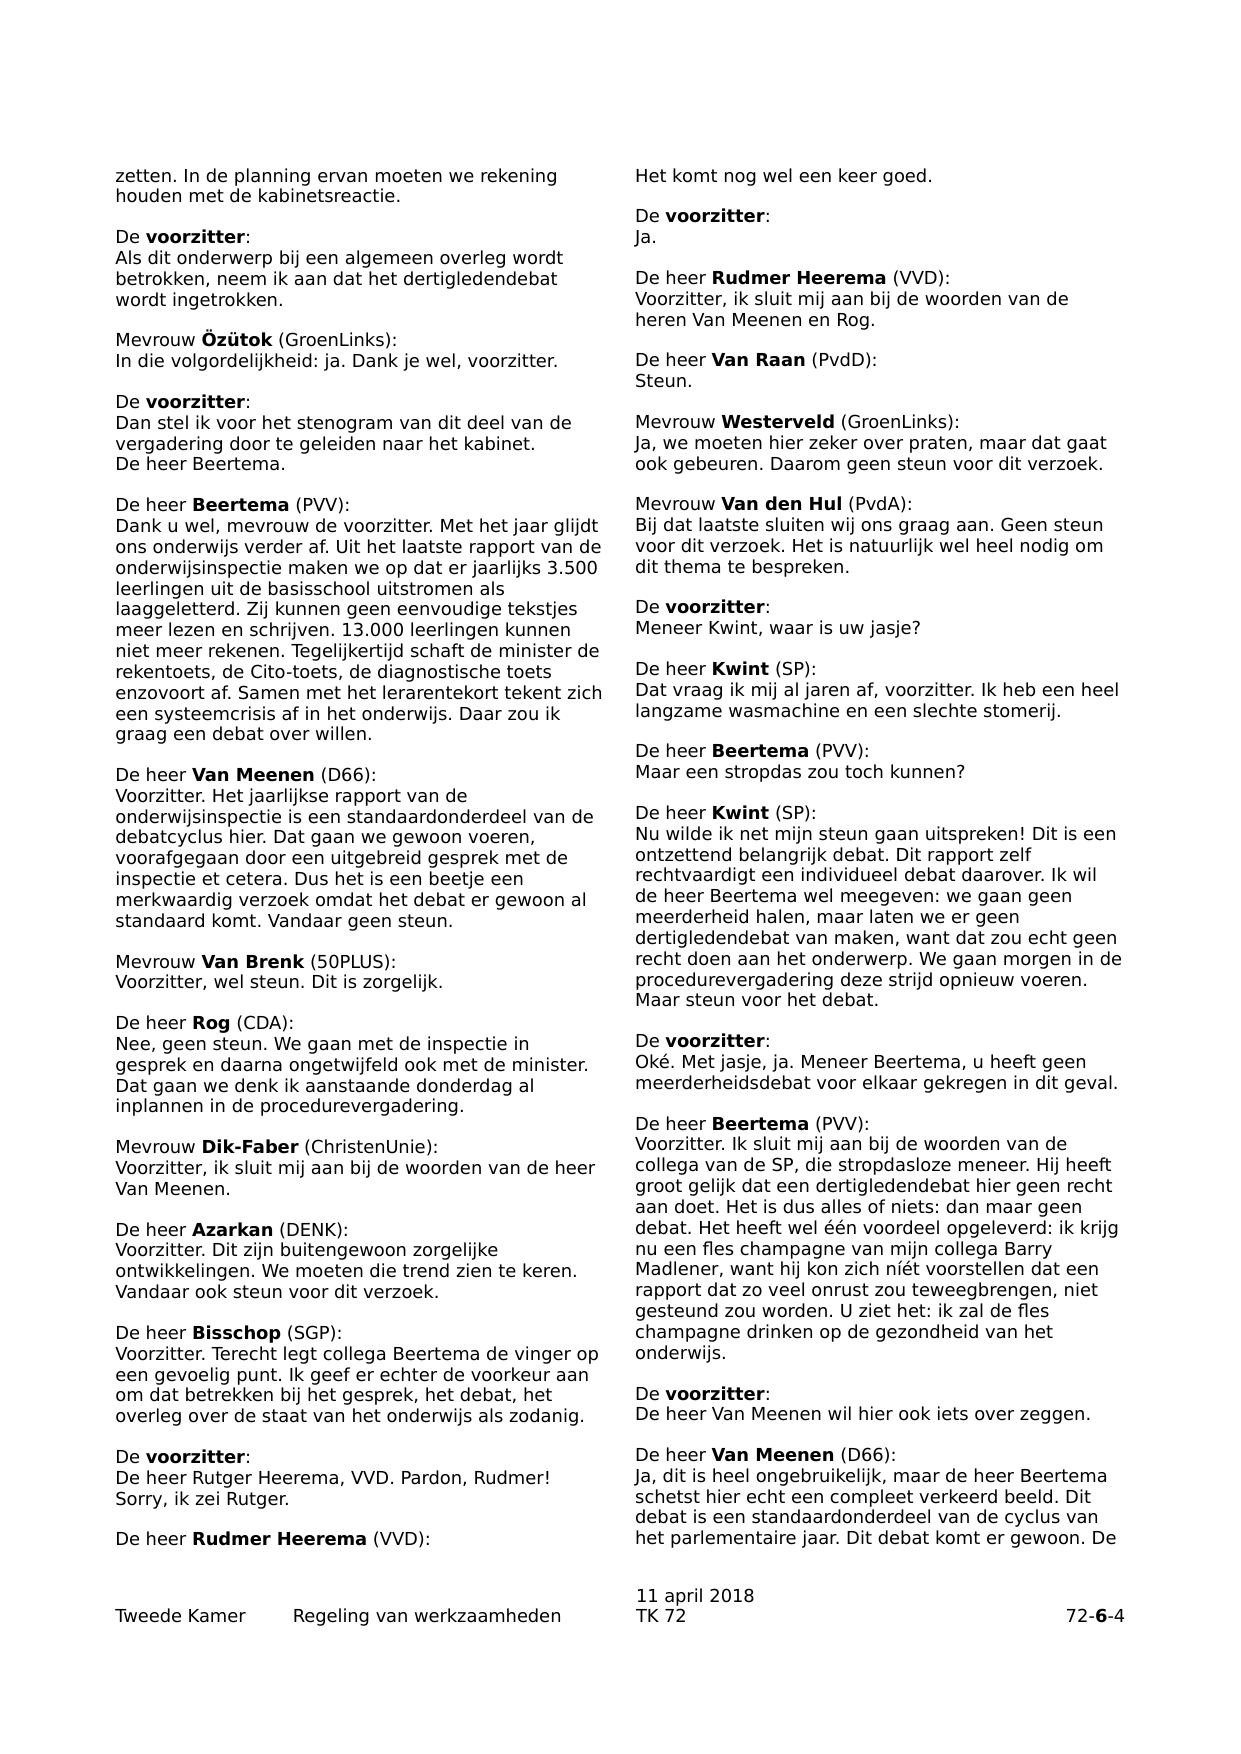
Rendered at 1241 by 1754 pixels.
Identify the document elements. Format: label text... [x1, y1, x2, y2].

text De heer Kwint (SP): [635, 659, 1125, 679]
text Mevrouw Westerveld (GroenLinks): [635, 412, 1125, 432]
text Maar een stropdas zou toch kunnen? [635, 762, 1125, 783]
text De heer Van Raan (PvdD): [635, 350, 1125, 371]
text Als dit onderwerp bij een algemeen overleg wordt betrokken, neem ik aan dat het dertigledendebat wordt ingetrokken. [115, 248, 605, 310]
text De voorzitter: [635, 206, 1125, 227]
text Dat vraag ik mij al jaren af, voorzitter. Ik heb een heel langzame wasmachine en een slechte stomerij. [635, 679, 1125, 721]
text Mevrouw Van Brenk (50PLUS): [115, 951, 605, 972]
text De voorzitter: [115, 227, 605, 248]
text Meneer Kwint, waar is uw jasje? [635, 618, 1125, 639]
text Ja, dit is heel ongebruikelijk, maar de heer Beertema schetst hier echt een compleet verkeerd beeld. Dit debat is een standaardonderdeel van de cyclus van het parlementaire jaar. Dit debat komt er gewoon. De [635, 1466, 1125, 1549]
text De heer Van Meenen wil hier ook iets over zeggen. [635, 1404, 1125, 1425]
text Mevrouw Dik-Faber (ChristenUnie): [115, 1137, 605, 1158]
text De heer Rudmer Heerema (VVD): [115, 1529, 605, 1550]
text De voorzitter: [115, 1447, 605, 1467]
text Voorzitter, ik sluit mij aan bij de woorden van de heren Van Meenen en Rog. [635, 288, 1125, 330]
text zetten. In de planning ervan moeten we rekening houden met de kabinetsreactie. [115, 165, 605, 207]
text Het komt nog wel een keer goed. [635, 165, 1125, 186]
text De heer Beertema (PVV): [635, 741, 1125, 762]
text De voorzitter: [635, 1383, 1125, 1404]
text Steun. [635, 371, 1125, 392]
text Dank u wel, mevrouw de voorzitter. Met het jaar glijdt ons onderwijs verder af. Uit het laatste rapport van de onderwijsinspectie maken we op dat er jaarlijks 3.500 leerlingen uit de basisschool uitstromen als laaggeletterd. Zij kunnen geen eenvoudige tekstjes meer lezen en schrijven. 13.000 leerlingen kunnen niet meer rekenen. Tegelijkertijd schaft de minister de rekentoets, de Cito-toets, de diagnostische toets enzovoort af. Samen met het lerarentekort tekent zich een systeemcrisis af in het onderwijs. Daar zou ik graag een debat over willen. [115, 516, 605, 745]
text Ja, we moeten hier zeker over praten, maar dat gaat ook gebeuren. Daarom geen steun voor dit verzoek. [635, 432, 1125, 474]
text Voorzitter. Het jaarlijkse rapport van de onderwijsinspectie is een standaardonderdeel van de debatcyclus hier. Dat gaan we gewoon voeren, voorafgegaan door een uitgebreid gesprek met de inspectie et cetera. Dus het is een beetje een merkwaardig verzoek omdat het debat er gewoon al standaard komt. Vandaar geen steun. [115, 786, 605, 931]
text De voorzitter: [635, 597, 1125, 618]
text De heer Kwint (SP): [635, 803, 1125, 823]
text Mevrouw Özütok (GroenLinks): [115, 330, 605, 351]
text Voorzitter. Ik sluit mij aan bij de woorden van de collega van de SP, die stropdasloze meneer. Hij heeft groot gelijk dat een dertigledendebat hier geen recht aan doet. Het is dus alles of niets: dan maar geen debat. Het heeft wel één voordeel opgeleverd: ik krijg nu een fles champagne van mijn collega Barry Madlener, want hij kon zich níét voorstellen dat een rapport dat zo veel onrust zou teweegbrengen, niet gesteund zou worden. U ziet het: ik zal de fles champagne drinken op de gezondheid van het onderwijs. [635, 1134, 1125, 1363]
text De heer Beertema (PVV): [115, 495, 605, 516]
text In die volgordelijkheid: ja. Dank je wel, voorzitter. [115, 351, 605, 372]
text De heer Beertema. [115, 454, 605, 475]
text Nee, geen steun. We gaan met de inspectie in gesprek en daarna ongetwijfeld ook met de minister. Dat gaan we denk ik aanstaande donderdag al inplannen in de procedurevergadering. [115, 1034, 605, 1117]
text Voorzitter. Terecht legt collega Beertema de vinger op een gevoelig punt. Ik geef er echter de voorkeur aan om dat betrekken bij het gesprek, het debat, het overleg over de staat van het onderwijs als zodanig. [115, 1343, 605, 1427]
text De voorzitter: [635, 1031, 1125, 1052]
text Voorzitter, wel steun. Dit is zorgelijk. [115, 972, 605, 993]
text Oké. Met jasje, ja. Meneer Beertema, u heeft geen meerderheidsdebat voor elkaar gekregen in dit geval. [635, 1052, 1125, 1093]
text Mevrouw Van den Hul (PvdA): [635, 494, 1125, 515]
text De voorzitter: [115, 392, 605, 412]
text Voorzitter. Dit zijn buitengewoon zorgelijke ontwikkelingen. We moeten die trend zien te keren. Vandaar ook steun voor dit verzoek. [115, 1240, 605, 1303]
text Nu wilde ik net mijn steun gaan uitspreken! Dit is een ontzettend belangrijk debat. Dit rapport zelf rechtvaardigt een individueel debat daarover. Ik wil de heer Beertema wel meegeven: we gaan geen meerderheid halen, maar laten we er geen dertigledendebat van maken, want dat zou echt geen recht doen aan het onderwerp. We gaan morgen in de procedurevergadering deze strijd opnieuw voeren. Maar steun voor het debat. [635, 823, 1125, 1011]
text De heer Rutger Heerema, VVD. Pardon, Rudmer! Sorry, ik zei Rutger. [115, 1467, 605, 1509]
text De heer Beertema (PVV): [635, 1113, 1125, 1134]
text Dan stel ik voor het stenogram van dit deel van de vergadering door te geleiden naar het kabinet. [115, 412, 605, 454]
text Ja. [635, 227, 1125, 248]
text De heer Bisschop (SGP): [115, 1323, 605, 1343]
text De heer Van Meenen (D66): [115, 765, 605, 786]
text De heer Rudmer Heerema (VVD): [635, 268, 1125, 288]
text Voorzitter, ik sluit mij aan bij de woorden van de heer Van Meenen. [115, 1158, 605, 1199]
text De heer Azarkan (DENK): [115, 1219, 605, 1240]
text Bij dat laatste sluiten wij ons graag aan. Geen steun voor dit verzoek. Het is natuurlijk wel heel nodig om dit thema te bespreken. [635, 515, 1125, 577]
text De heer Van Meenen (D66): [635, 1445, 1125, 1466]
text De heer Rog (CDA): [115, 1013, 605, 1034]
